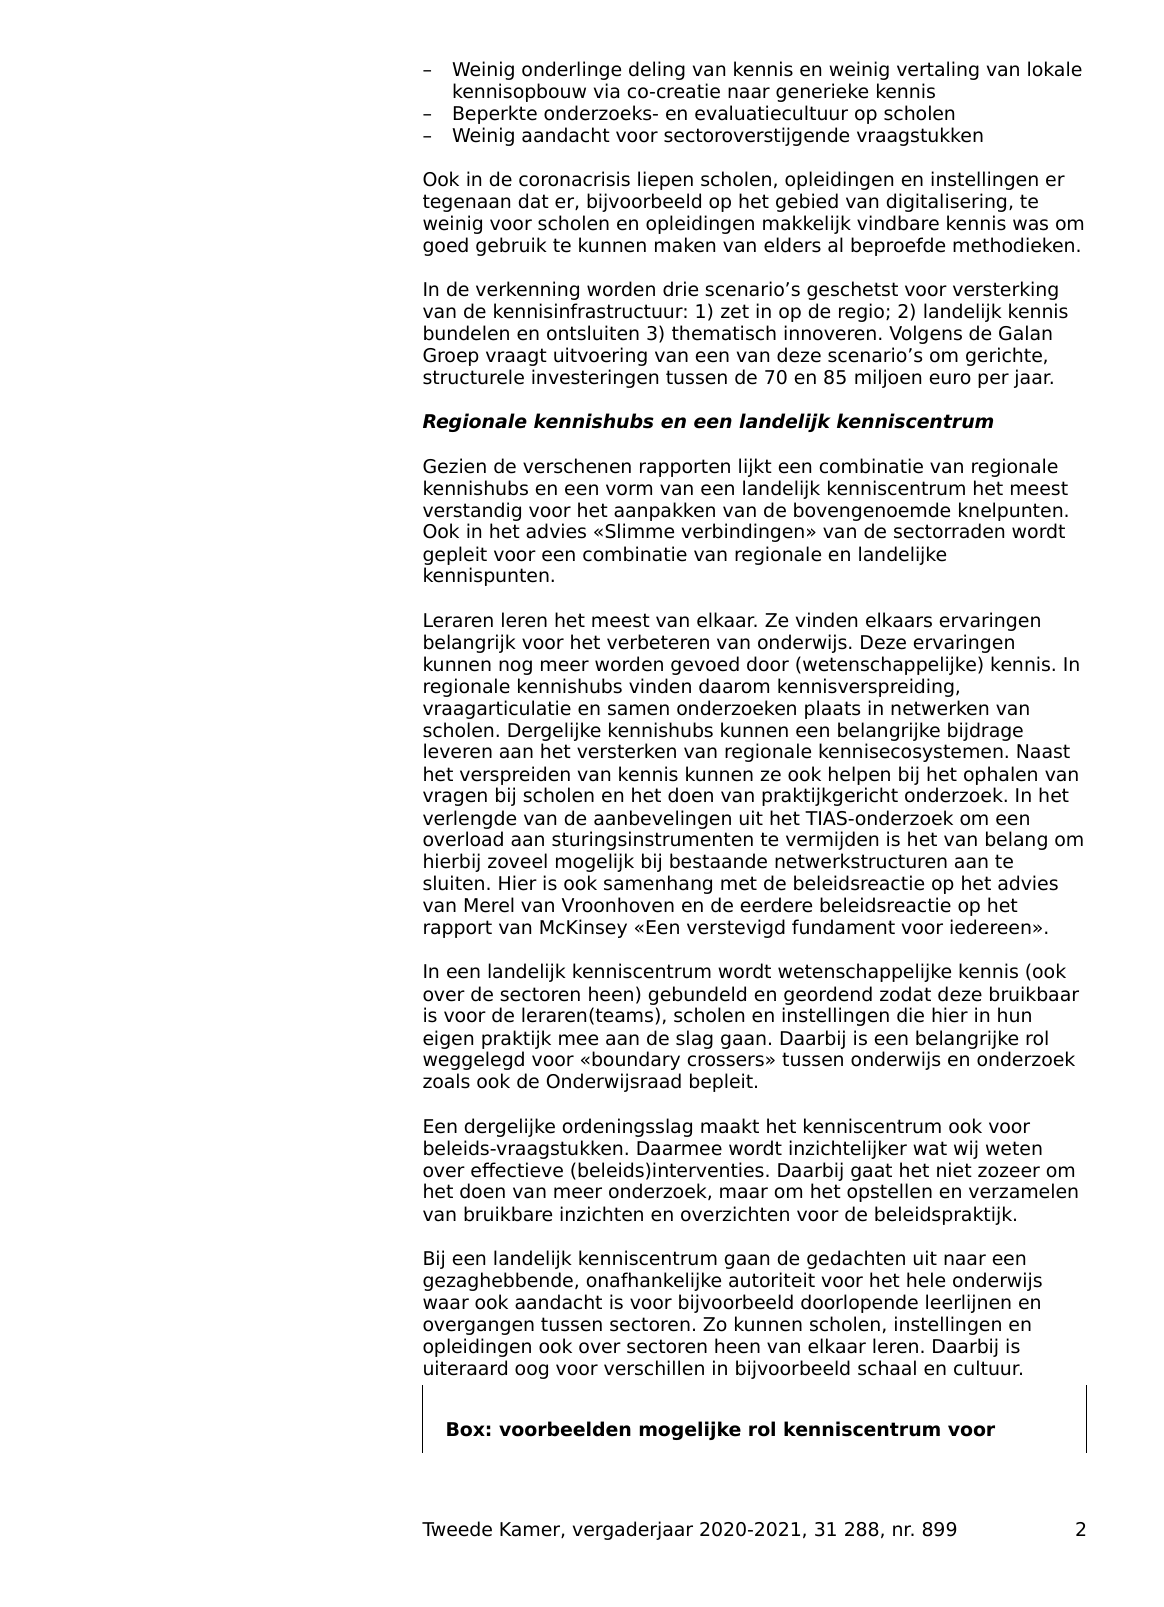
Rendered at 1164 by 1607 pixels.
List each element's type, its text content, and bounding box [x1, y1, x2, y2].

text In een landelijk kenniscentrum wordt wetenschappelijke kennis (ook over de sectoren heen) gebundeld en geordend zodat deze bruikbaar is voor de leraren(teams), scholen en instellingen die hier in hun eigen praktijk mee aan de slag gaan. Daarbij is een belangrijke rol weggelegd voor «boundary crossers» tussen onderwijs en onderzoek zoals ook de Onderwijsraad bepleit. [422, 961, 1087, 1093]
text In de verkenning worden drie scenario’s geschetst voor versterking van de kennisinfrastructuur: 1) zet in op de regio; 2) landelijk kennis bundelen en ontsluiten 3) thematisch innoveren. Volgens de Galan Groep vraagt uitvoering van een van deze scenario’s om gerichte, structurele investeringen tussen de 70 en 85 miljoen euro per jaar. [422, 279, 1087, 389]
text – Weinig onderlinge deling van kennis en weinig vertaling van lokale kennisopbouw via co-creatie naar generieke kennis [422, 59, 1087, 103]
text Bij een landelijk kenniscentrum gaan de gedachten uit naar een gezaghebbende, onafhankelijke autoriteit voor het hele onderwijs waar ook aandacht is voor bijvoorbeeld doorlopende leerlijnen en overgangen tussen sectoren. Zo kunnen scholen, instellingen en opleidingen ook over sectoren heen van elkaar leren. Daarbij is uiteraard oog voor verschillen in bijvoorbeeld schaal en cultuur. [422, 1248, 1087, 1379]
text Gezien de verschenen rapporten lijkt een combinatie van regionale kennishubs en een vorm van een landelijk kenniscentrum het meest verstandig voor het aanpakken van de bovengenoemde knelpunten. Ook in het advies «Slimme verbindingen» van de sectorraden wordt gepleit voor een combinatie van regionale en landelijke kennispunten. [422, 456, 1087, 587]
text Een dergelijke ordeningsslag maakt het kenniscentrum ook voor beleids-vraagstukken. Daarmee wordt inzichtelijker wat wij weten over effectieve (beleids)interventies. Daarbij gaat het niet zozeer om het doen van meer onderzoek, maar om het opstellen en verzamelen van bruikbare inzichten en overzichten voor de beleidspraktijk. [422, 1116, 1087, 1225]
text – Weinig aandacht voor sectoroverstijgende vraagstukken [422, 125, 1087, 147]
table_header Box: voorbeelden mogelijke rol kenniscentrum voor [423, 1385, 1086, 1453]
text Leraren leren het meest van elkaar. Ze vinden elkaars ervaringen belangrijk voor het verbeteren van onderwijs. Deze ervaringen kunnen nog meer worden gevoed door (wetenschappelijke) kennis. In regionale kennishubs vinden daarom kennisverspreiding, vraagarticulatie en samen onderzoeken plaats in netwerken van scholen. Dergelijke kennishubs kunnen een belangrijke bijdrage leveren aan het versterken van regionale kennisecosystemen. Naast het verspreiden van kennis kunnen ze ook helpen bij het ophalen van vragen bij scholen en het doen van praktijkgericht onderzoek. In het verlengde van de aanbevelingen uit het TIAS-onderzoek om een overload aan sturingsinstrumenten te vermijden is het van belang om hierbij zoveel mogelijk bij bestaande netwerkstructuren aan te sluiten. Hier is ook samenhang met de beleidsreactie op het advies van Merel van Vroonhoven en de eerdere beleidsreactie op het rapport van McKinsey «Een verstevigd fundament voor iedereen». [422, 609, 1087, 939]
text Ook in de coronacrisis liepen scholen, opleidingen en instellingen er tegenaan dat er, bijvoorbeeld op het gebied van digitalisering, te weinig voor scholen en opleidingen makkelijk vindbare kennis was om goed gebruik te kunnen maken van elders al beproefde methodieken. [422, 169, 1087, 257]
subtitle Regionale kennishubs en een landelijk kenniscentrum [422, 411, 1087, 433]
text – Beperkte onderzoeks- en evaluatiecultuur op scholen [422, 103, 1087, 125]
